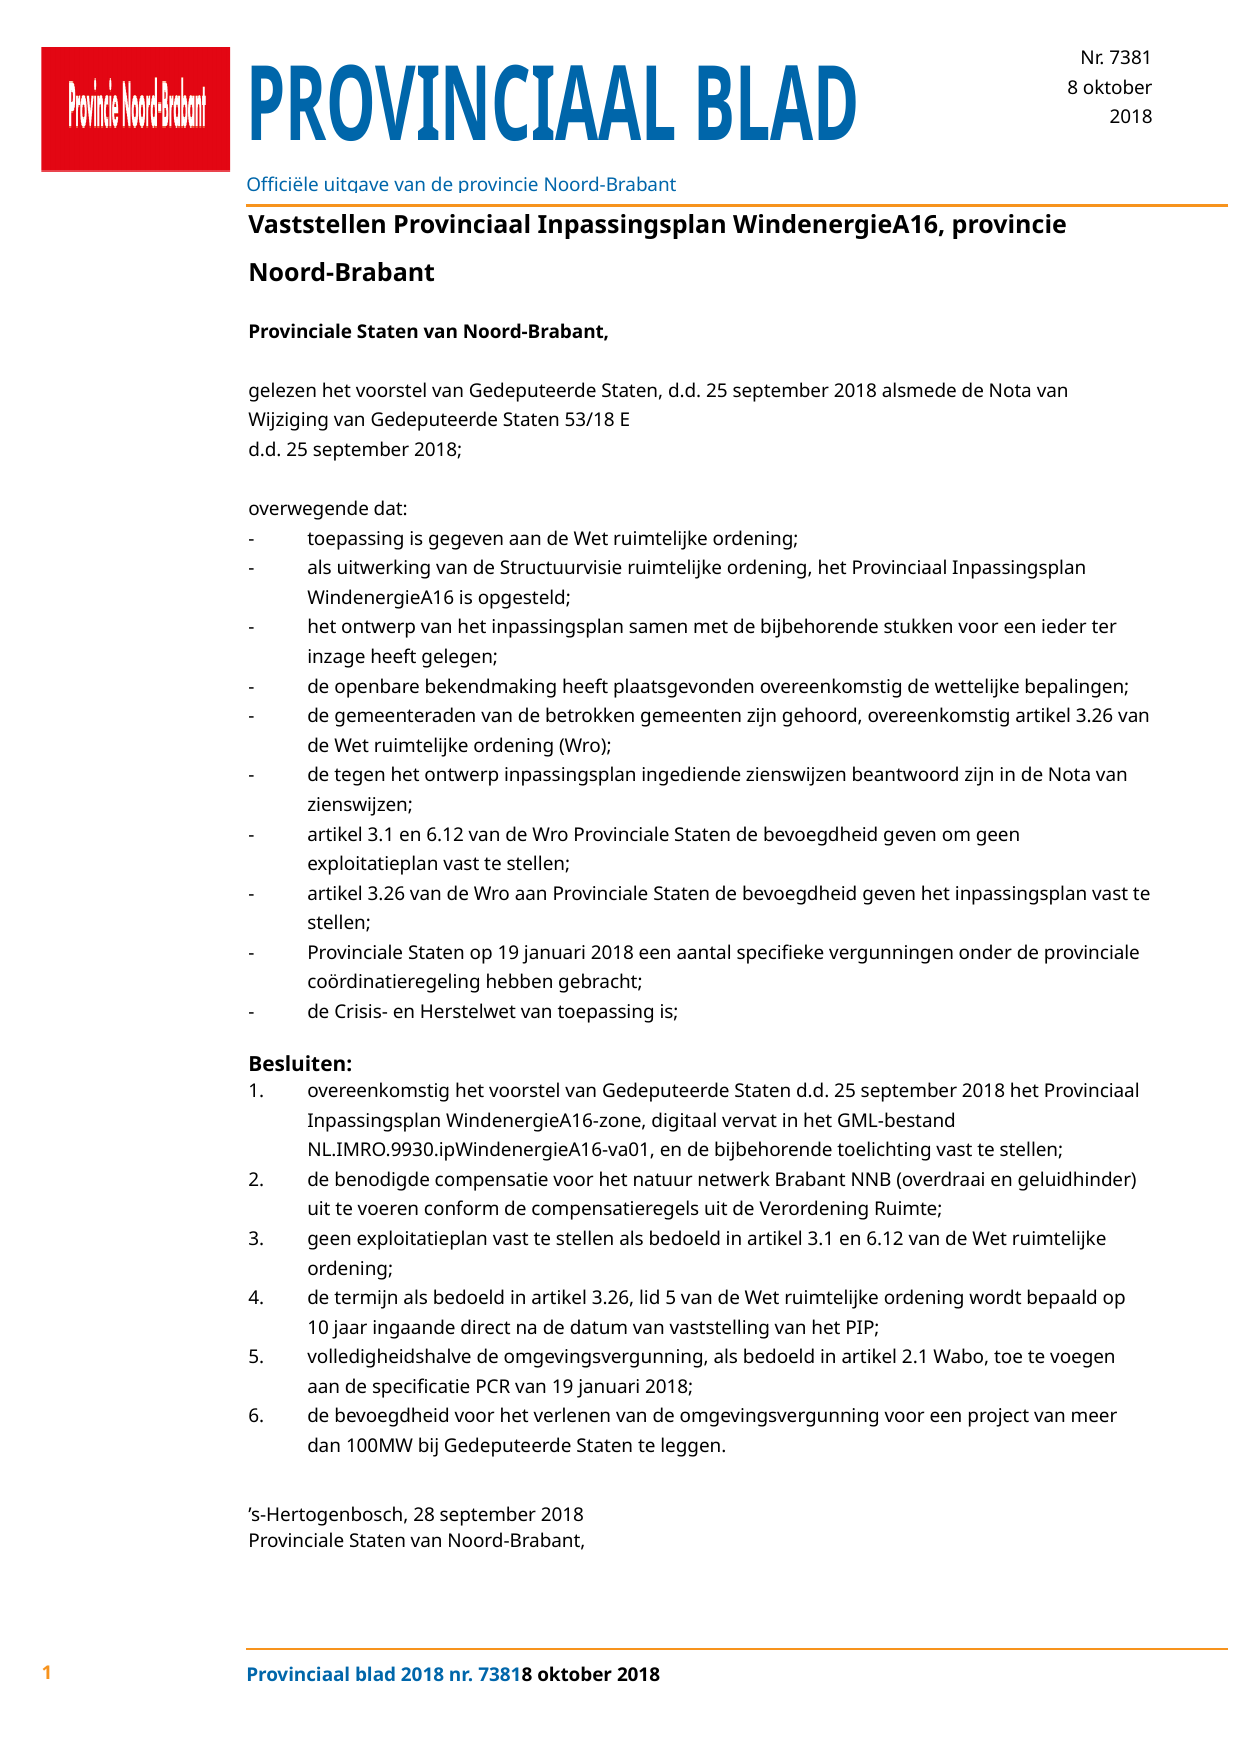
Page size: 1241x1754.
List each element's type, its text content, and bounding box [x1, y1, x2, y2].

list Provinciale Staten op 19 januari 2018 een aantal specifieke vergunningen onder de provinciale coördinatieregeling hebben gebracht; [248, 939, 1152, 994]
text overwegende dat: [248, 495, 1152, 521]
text Provinciale Staten van Noord-Brabant, [248, 1527, 1152, 1552]
list de gemeenteraden van de betrokken gemeenten zijn gehoord, overeenkomstig artikel 3.26 van de Wet ruimtelijke ordening (Wro); [248, 702, 1152, 758]
list de termijn als bedoeld in artikel 3.26, lid 5 van de Wet ruimtelijke ordening wordt bepaald op 10 jaar ingaande direct na de datum van vaststelling van het PIP; [248, 1284, 1152, 1339]
list de tegen het ontwerp inpassingsplan ingediende zienswijzen beantwoord zijn in de Nota van zienswijzen; [248, 762, 1152, 817]
list overeenkomstig het voorstel van Gedeputeerde Staten d.d. 25 september 2018 het Provinciaal Inpassingsplan WindenergieA16-zone, digitaal vervat in het GML-bestand NL.IMRO.9930.ipWindenergieA16-va01, en de bijbehorende toelichting vast te stellen; [248, 1077, 1152, 1162]
list volledigheidshalve de omgevingsvergunning, als bedoeld in artikel 2.1 Wabo, toe te voegen aan de specificatie PCR van 19 januari 2018; [248, 1343, 1152, 1399]
text Besluiten: [248, 1049, 1152, 1077]
list het ontwerp van het inpassingsplan samen met de bijbehorende stukken voor een ieder ter inzage heeft gelegen; [248, 614, 1152, 669]
picture [41, 47, 231, 172]
list de openbare bekendmaking heeft plaatsgevonden overeenkomstig de wettelijke bepalingen; [248, 673, 1152, 699]
list geen exploitatieplan vast te stellen als bedoeld in artikel 3.1 en 6.12 van de Wet ruimtelijke ordening; [248, 1225, 1152, 1280]
list de bevoegdheid voor het verlenen van de omgevingsvergunning voor een project van meer dan 100MW bij Gedeputeerde Staten te leggen. [248, 1403, 1152, 1458]
text d.d. 25 september 2018; [248, 436, 1152, 462]
list toepassing is gegeven aan de Wet ruimtelijke ordening; [248, 525, 1152, 551]
text Provinciale Staten van Noord-Brabant, [248, 318, 1152, 344]
list de Crisis- en Herstelwet van toepassing is; [248, 998, 1152, 1024]
list artikel 3.26 van de Wro aan Provinciale Staten de bevoegdheid geven het inpassingsplan vast te stellen; [248, 880, 1152, 935]
list de benodigde compensatie voor het natuur netwerk Brabant NNB (overdraai en geluidhinder) uit te voeren conform de compensatieregels uit de Verordening Ruimte; [248, 1166, 1152, 1221]
list als uitwerking van de Structuurvisie ruimtelijke ordening, het Provinciaal Inpassingsplan WindenergieA16 is opgesteld; [248, 554, 1152, 610]
list artikel 3.1 en 6.12 van de Wro Provinciale Staten de bevoegdheid geven om geen exploitatieplan vast te stellen; [248, 821, 1152, 876]
text gelezen het voorstel van Gedeputeerde Staten, d.d. 25 september 2018 alsmede de Nota van Wijziging van Gedeputeerde Staten 53/18 E [248, 377, 1152, 432]
text ’s-Hertogenbosch, 28 september 2018 [248, 1501, 1152, 1527]
text Vaststellen Provinciaal Inpassingsplan WindenergieA16, provincie Noord-Brabant [248, 207, 1152, 288]
